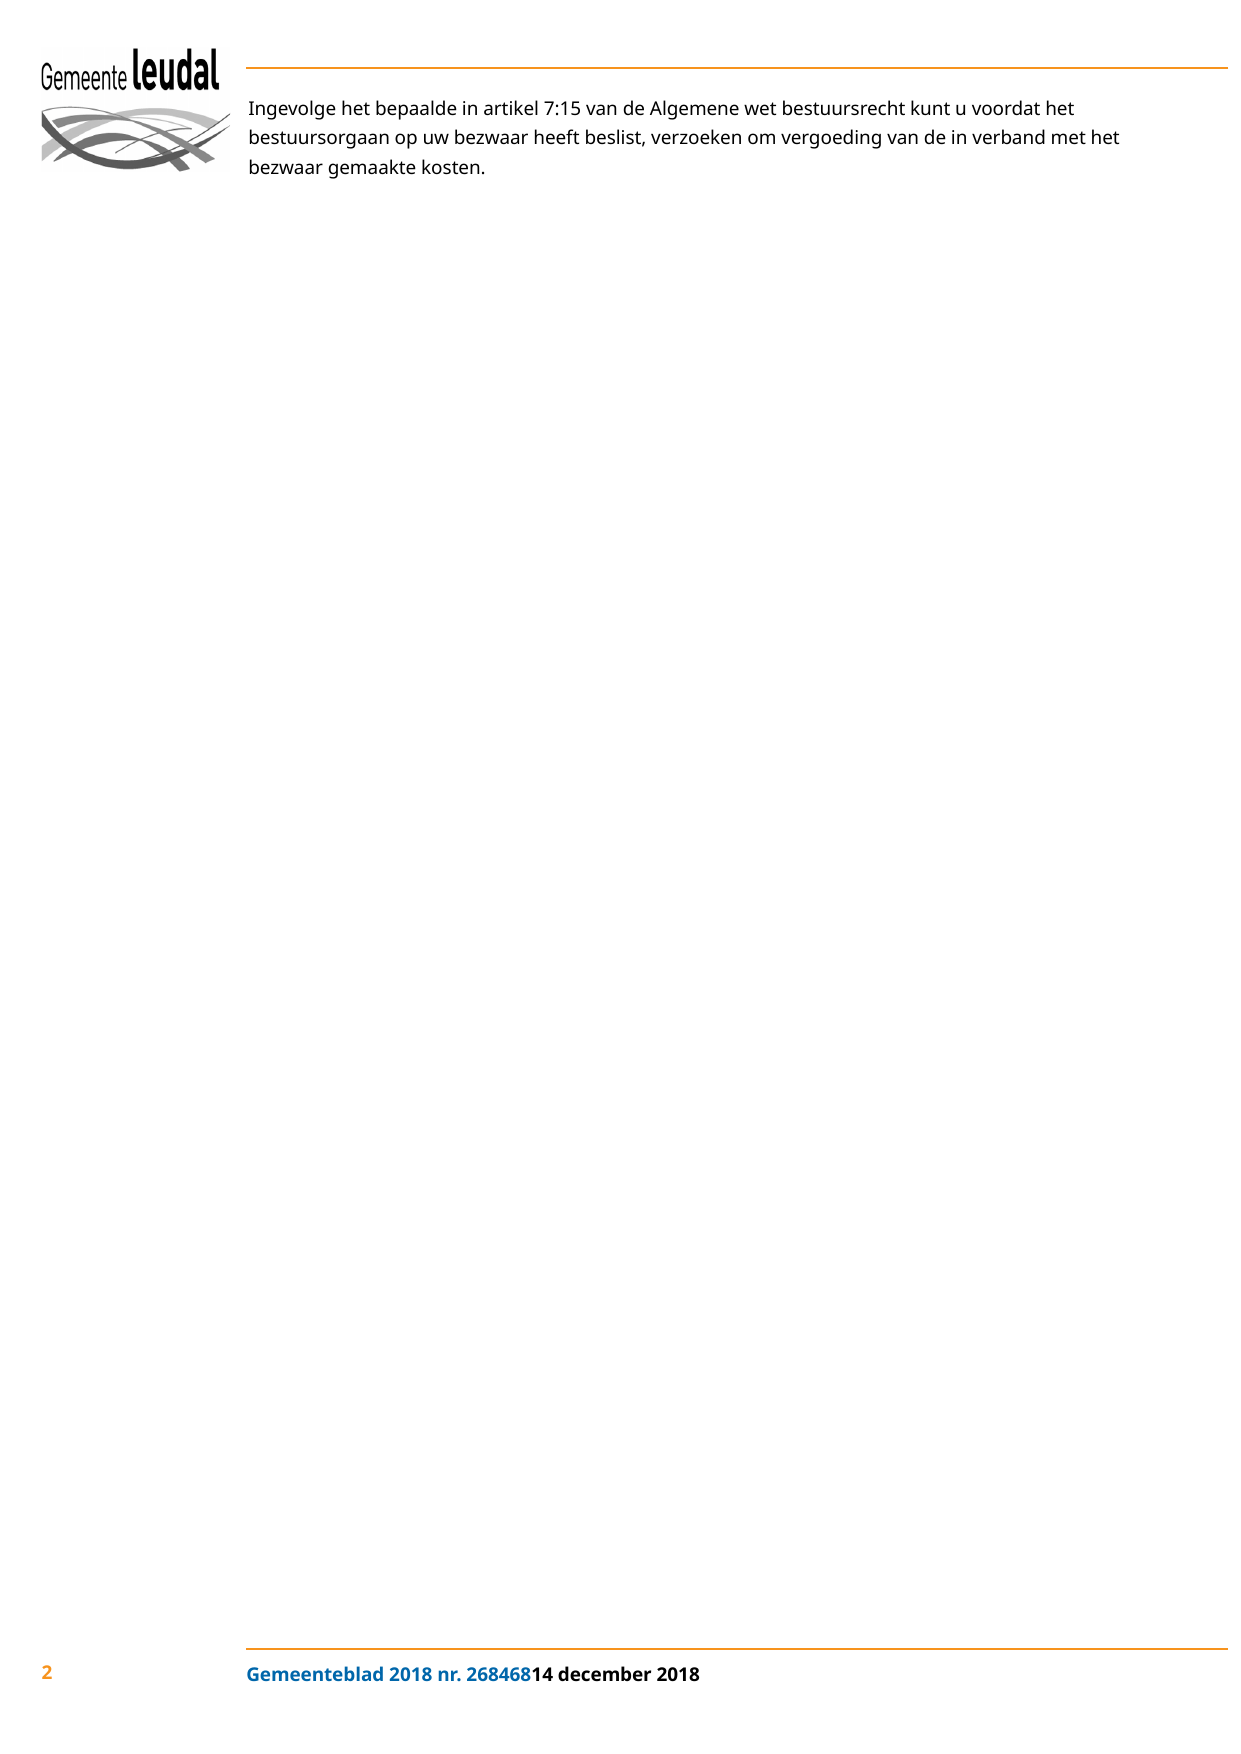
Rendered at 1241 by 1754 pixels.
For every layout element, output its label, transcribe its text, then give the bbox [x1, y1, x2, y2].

text Ingevolge het bepaalde in artikel 7:15 van de Algemene wet bestuursrecht kunt u voordat het bestuursorgaan op uw bezwaar heeft beslist, verzoeken om vergoeding van de in verband met het bezwaar gemaakte kosten. [248, 95, 1152, 180]
picture [41, 47, 231, 172]
